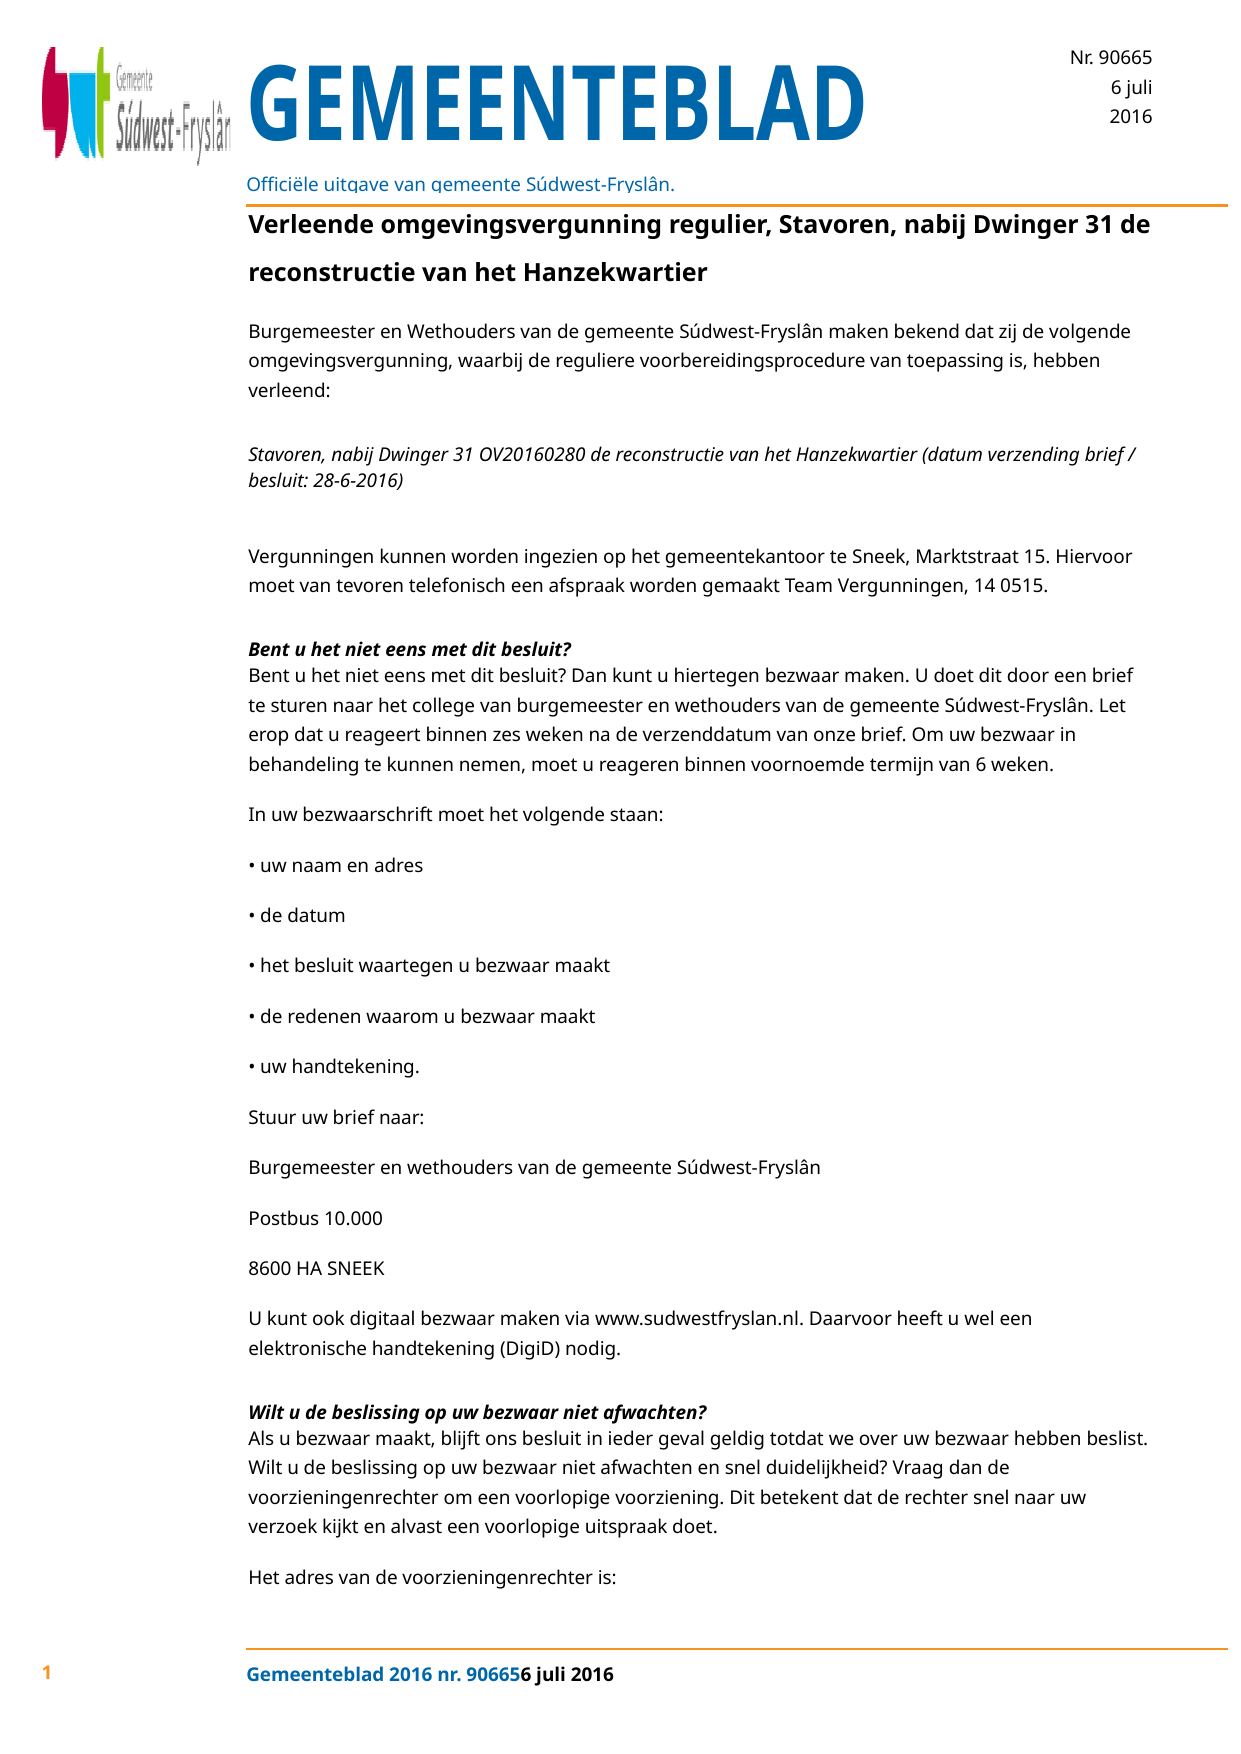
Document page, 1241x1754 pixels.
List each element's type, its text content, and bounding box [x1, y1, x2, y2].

text Burgemeester en Wethouders van de gemeente Súdwest-Fryslân maken bekend dat zij de volgende omgevingsvergunning, waarbij de reguliere voorbereidingsprocedure van toepassing is, hebben verleend: [248, 318, 1152, 403]
text • de redenen waarom u bezwaar maakt [248, 1003, 1152, 1029]
text • het besluit waartegen u bezwaar maakt [248, 953, 1152, 978]
text Bent u het niet eens met dit besluit? [248, 636, 1152, 662]
text Het adres van de voorzieningenrechter is: [248, 1564, 1152, 1590]
text Verleende omgevingsvergunning regulier, Stavoren, nabij Dwinger 31 de reconstructie van het Hanzekwartier [248, 207, 1152, 288]
text • uw naam en adres [248, 852, 1152, 877]
text Postbus 10.000 [248, 1205, 1152, 1230]
text In uw bezwaarschrift moet het volgende staan: [248, 801, 1152, 827]
text • uw handtekening. [248, 1053, 1152, 1079]
text Stavoren, nabij Dwinger 31 OV20160280 de reconstructie van het Hanzekwartier (datum verzending brief / besluit: 28-6-2016) [248, 441, 1152, 492]
text Bent u het niet eens met dit besluit? Dan kunt u hiertegen bezwaar maken. U doet dit door een brief te sturen naar het college van burgemeester en wethouders van de gemeente Súdwest-Fryslân. Let erop dat u reageert binnen zes weken na de verzenddatum van onze brief. Om uw bezwaar in behandeling te kunnen nemen, moet u reageren binnen voornoemde termijn van 6 weken. [248, 662, 1152, 777]
text Als u bezwaar maakt, blijft ons besluit in ieder geval geldig totdat we over uw bezwaar hebben beslist. Wilt u de beslissing op uw bezwaar niet afwachten en snel duidelijkheid? Vraag dan de voorzieningenrechter om een voorlopige voorziening. Dit betekent dat de rechter snel naar uw verzoek kijkt en alvast een voorlopige uitspraak doet. [248, 1425, 1152, 1539]
text U kunt ook digitaal bezwaar maken via www.sudwestfryslan.nl. Daarvoor heeft u wel een elektronische handtekening (DigiD) nodig. [248, 1306, 1152, 1361]
text 8600 HA SNEEK [248, 1255, 1152, 1281]
text Burgemeester en wethouders van de gemeente Súdwest-Fryslân [248, 1154, 1152, 1180]
text • de datum [248, 902, 1152, 928]
text Vergunningen kunnen worden ingezien op het gemeentekantoor te Sneek, Marktstraat 15. Hiervoor moet van tevoren telefonisch een afspraak worden gemaakt Team Vergunningen, 14 0515. [248, 543, 1152, 598]
text Wilt u de beslissing op uw bezwaar niet afwachten? [248, 1399, 1152, 1425]
text Stuur uw brief naar: [248, 1104, 1152, 1129]
picture [41, 47, 231, 172]
